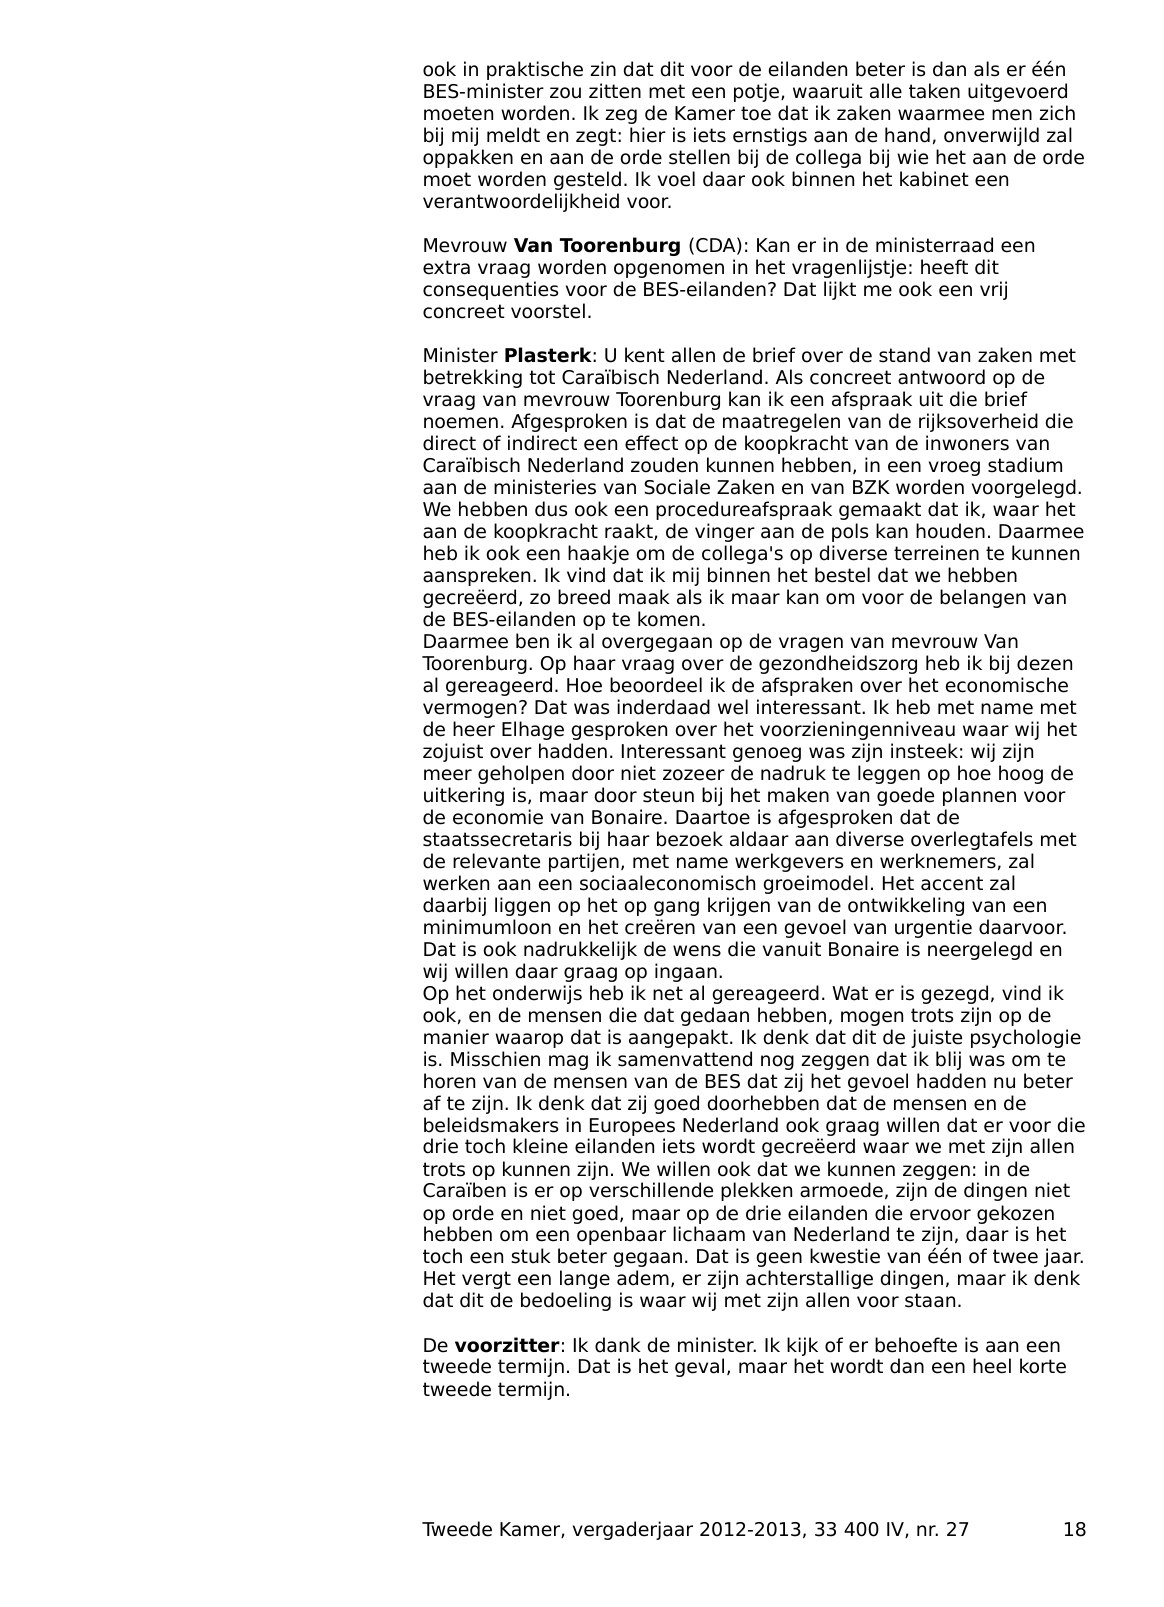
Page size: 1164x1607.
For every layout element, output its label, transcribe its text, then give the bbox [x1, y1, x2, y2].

text Mevrouw Van Toorenburg (CDA): Kan er in de ministerraad een extra vraag worden opgenomen in het vragenlijstje: heeft dit consequenties voor de BES-eilanden? Dat lijkt me ook een vrij concreet voorstel. [422, 235, 1087, 323]
text Minister Plasterk: U kent allen de brief over de stand van zaken met betrekking tot Caraïbisch Nederland. Als concreet antwoord op de vraag van mevrouw Toorenburg kan ik een afspraak uit die brief noemen. Afgesproken is dat de maatregelen van de rijksoverheid die direct of indirect een effect op de koopkracht van de inwoners van Caraïbisch Nederland zouden kunnen hebben, in een vroeg stadium aan de ministeries van Sociale Zaken en van BZK worden voorgelegd. We hebben dus ook een procedureafspraak gemaakt dat ik, waar het aan de koopkracht raakt, de vinger aan de pols kan houden. Daarmee heb ik ook een haakje om de collega's op diverse terreinen te kunnen aanspreken. Ik vind dat ik mij binnen het bestel dat we hebben gecreëerd, zo breed maak als ik maar kan om voor de belangen van de BES-eilanden op te komen. [422, 345, 1087, 631]
text ook in praktische zin dat dit voor de eilanden beter is dan als er één BES-minister zou zitten met een potje, waaruit alle taken uitgevoerd moeten worden. Ik zeg de Kamer toe dat ik zaken waarmee men zich bij mij meldt en zegt: hier is iets ernstigs aan de hand, onverwijld zal oppakken en aan de orde stellen bij de collega bij wie het aan de orde moet worden gesteld. Ik voel daar ook binnen het kabinet een verantwoordelijkheid voor. [422, 59, 1087, 213]
text Op het onderwijs heb ik net al gereageerd. Wat er is gezegd, vind ik ook, en de mensen die dat gedaan hebben, mogen trots zijn op de manier waarop dat is aangepakt. Ik denk dat dit de juiste psychologie is. Misschien mag ik samenvattend nog zeggen dat ik blij was om te horen van de mensen van de BES dat zij het gevoel hadden nu beter af te zijn. Ik denk dat zij goed doorhebben dat de mensen en de beleidsmakers in Europees Nederland ook graag willen dat er voor die drie toch kleine eilanden iets wordt gecreëerd waar we met zijn allen trots op kunnen zijn. We willen ook dat we kunnen zeggen: in de Caraïben is er op verschillende plekken armoede, zijn de dingen niet op orde en niet goed, maar op de drie eilanden die ervoor gekozen hebben om een openbaar lichaam van Nederland te zijn, daar is het toch een stuk beter gegaan. Dat is geen kwestie van één of twee jaar. Het vergt een lange adem, er zijn achterstallige dingen, maar ik denk dat dit de bedoeling is waar wij met zijn allen voor staan. [422, 983, 1087, 1312]
text Daarmee ben ik al overgegaan op de vragen van mevrouw Van Toorenburg. Op haar vraag over de gezondheidszorg heb ik bij dezen al gereageerd. Hoe beoordeel ik de afspraken over het economische vermogen? Dat was inderdaad wel interessant. Ik heb met name met de heer Elhage gesproken over het voorzieningenniveau waar wij het zojuist over hadden. Interessant genoeg was zijn insteek: wij zijn meer geholpen door niet zozeer de nadruk te leggen op hoe hoog de uitkering is, maar door steun bij het maken van goede plannen voor de economie van Bonaire. Daartoe is afgesproken dat de staatssecretaris bij haar bezoek aldaar aan diverse overlegtafels met de relevante partijen, met name werkgevers en werknemers, zal werken aan een sociaaleconomisch groeimodel. Het accent zal daarbij liggen op het op gang krijgen van de ontwikkeling van een minimumloon en het creëren van een gevoel van urgentie daarvoor. Dat is ook nadrukkelijk de wens die vanuit Bonaire is neergelegd en wij willen daar graag op ingaan. [422, 631, 1087, 983]
text De voorzitter: Ik dank de minister. Ik kijk of er behoefte is aan een tweede termijn. Dat is het geval, maar het wordt dan een heel korte tweede termijn. [422, 1334, 1087, 1400]
